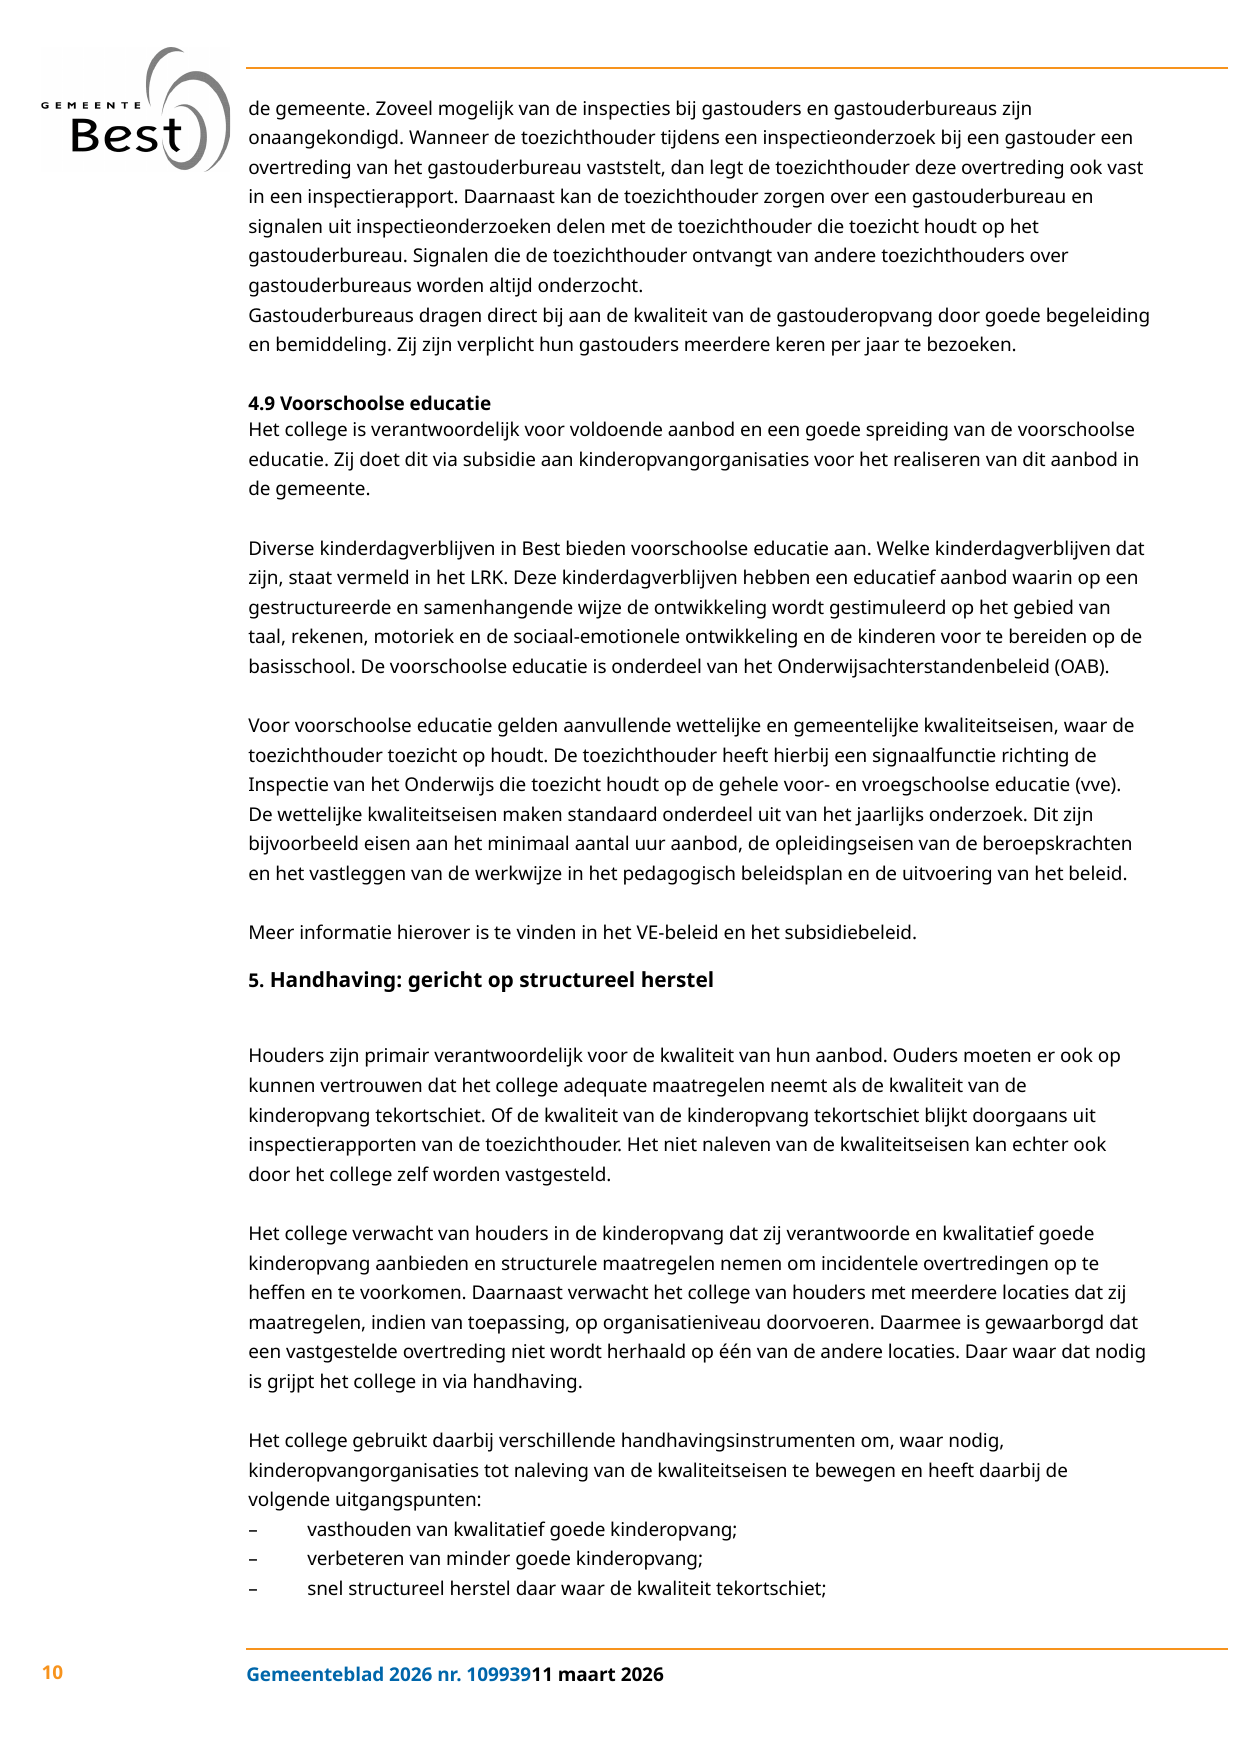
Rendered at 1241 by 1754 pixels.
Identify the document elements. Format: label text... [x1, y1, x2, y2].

text 4.9 Voorschoolse educatie [248, 391, 1152, 416]
text 5. Handhaving: gericht op structureel herstel [248, 965, 1152, 993]
text Houders zijn primair verantwoordelijk voor de kwaliteit van hun aanbod. Ouders moeten er ook op kunnen vertrouwen dat het college adequate maatregelen neemt als de kwaliteit van de kinderopvang tekortschiet. Of de kwaliteit van de kinderopvang tekortschiet blijkt doorgaans uit inspectierapporten van de toezichthouder. Het niet naleven van de kwaliteitseisen kan echter ook door het college zelf worden vastgesteld. [248, 1043, 1152, 1187]
list vasthouden van kwalitatief goede kinderopvang; [248, 1516, 1152, 1542]
text Meer informatie hierover is te vinden in het VE-beleid en het subsidiebeleid. [248, 919, 1152, 945]
text Het college gebruikt daarbij verschillende handhavingsinstrumenten om, waar nodig, kinderopvangorganisaties tot naleving van de kwaliteitseisen te bewegen en heeft daarbij de volgende uitgangspunten: [248, 1427, 1152, 1512]
text Gastouderbureaus dragen direct bij aan de kwaliteit van de gastouderopvang door goede begeleiding en bemiddeling. Zij zijn verplicht hun gastouders meerdere keren per jaar te bezoeken. [248, 302, 1152, 357]
text De wettelijke kwaliteitseisen maken standaard onderdeel uit van het jaarlijks onderzoek. Dit zijn bijvoorbeeld eisen aan het minimaal aantal uur aanbod, de opleidingseisen van de beroepskrachten en het vastleggen van de werkwijze in het pedagogisch beleidsplan en de uitvoering van het beleid. [248, 801, 1152, 886]
text Het college is verantwoordelijk voor voldoende aanbod en een goede spreiding van de voorschoolse educatie. Zij doet dit via subsidie aan kinderopvangorganisaties voor het realiseren van dit aanbod in de gemeente. [248, 416, 1152, 501]
list verbeteren van minder goede kinderopvang; [248, 1546, 1152, 1571]
text Diverse kinderdagverblijven in Best bieden voorschoolse educatie aan. Welke kinderdagverblijven dat zijn, staat vermeld in het LRK. Deze kinderdagverblijven hebben een educatief aanbod waarin op een gestructureerde en samenhangende wijze de ontwikkeling wordt gestimuleerd op het gebied van taal, rekenen, motoriek en de sociaal-emotionele ontwikkeling en de kinderen voor te bereiden op de basisschool. De voorschoolse educatie is onderdeel van het Onderwijsachterstandenbeleid (OAB). [248, 535, 1152, 679]
text Het college verwacht van houders in de kinderopvang dat zij verantwoorde en kwalitatief goede kinderopvang aanbieden en structurele maatregelen nemen om incidentele overtredingen op te heffen en te voorkomen. Daarnaast verwacht het college van houders met meerdere locaties dat zij maatregelen, indien van toepassing, op organisatieniveau doorvoeren. Daarmee is gewaarborgd dat een vastgestelde overtreding niet wordt herhaald op één van de andere locaties. Daar waar dat nodig is grijpt het college in via handhaving. [248, 1220, 1152, 1394]
list snel structureel herstel daar waar de kwaliteit tekortschiet; [248, 1575, 1152, 1601]
text de gemeente. Zoveel mogelijk van de inspecties bij gastouders en gastouderbureaus zijn onaangekondigd. Wanneer de toezichthouder tijdens een inspectieonderzoek bij een gastouder een overtreding van het gastouderbureau vaststelt, dan legt de toezichthouder deze overtreding ook vast in een inspectierapport. Daarnaast kan de toezichthouder zorgen over een gastouderbureau en signalen uit inspectieonderzoeken delen met de toezichthouder die toezicht houdt op het gastouderbureau. Signalen die de toezichthouder ontvangt van andere toezichthouders over gastouderbureaus worden altijd onderzocht. [248, 95, 1152, 298]
text Voor voorschoolse educatie gelden aanvullende wettelijke en gemeentelijke kwaliteitseisen, waar de toezichthouder toezicht op houdt. De toezichthouder heeft hierbij een signaalfunctie richting de Inspectie van het Onderwijs die toezicht houdt op de gehele voor- en vroegschoolse educatie (vve). [248, 712, 1152, 797]
picture [41, 47, 231, 172]
